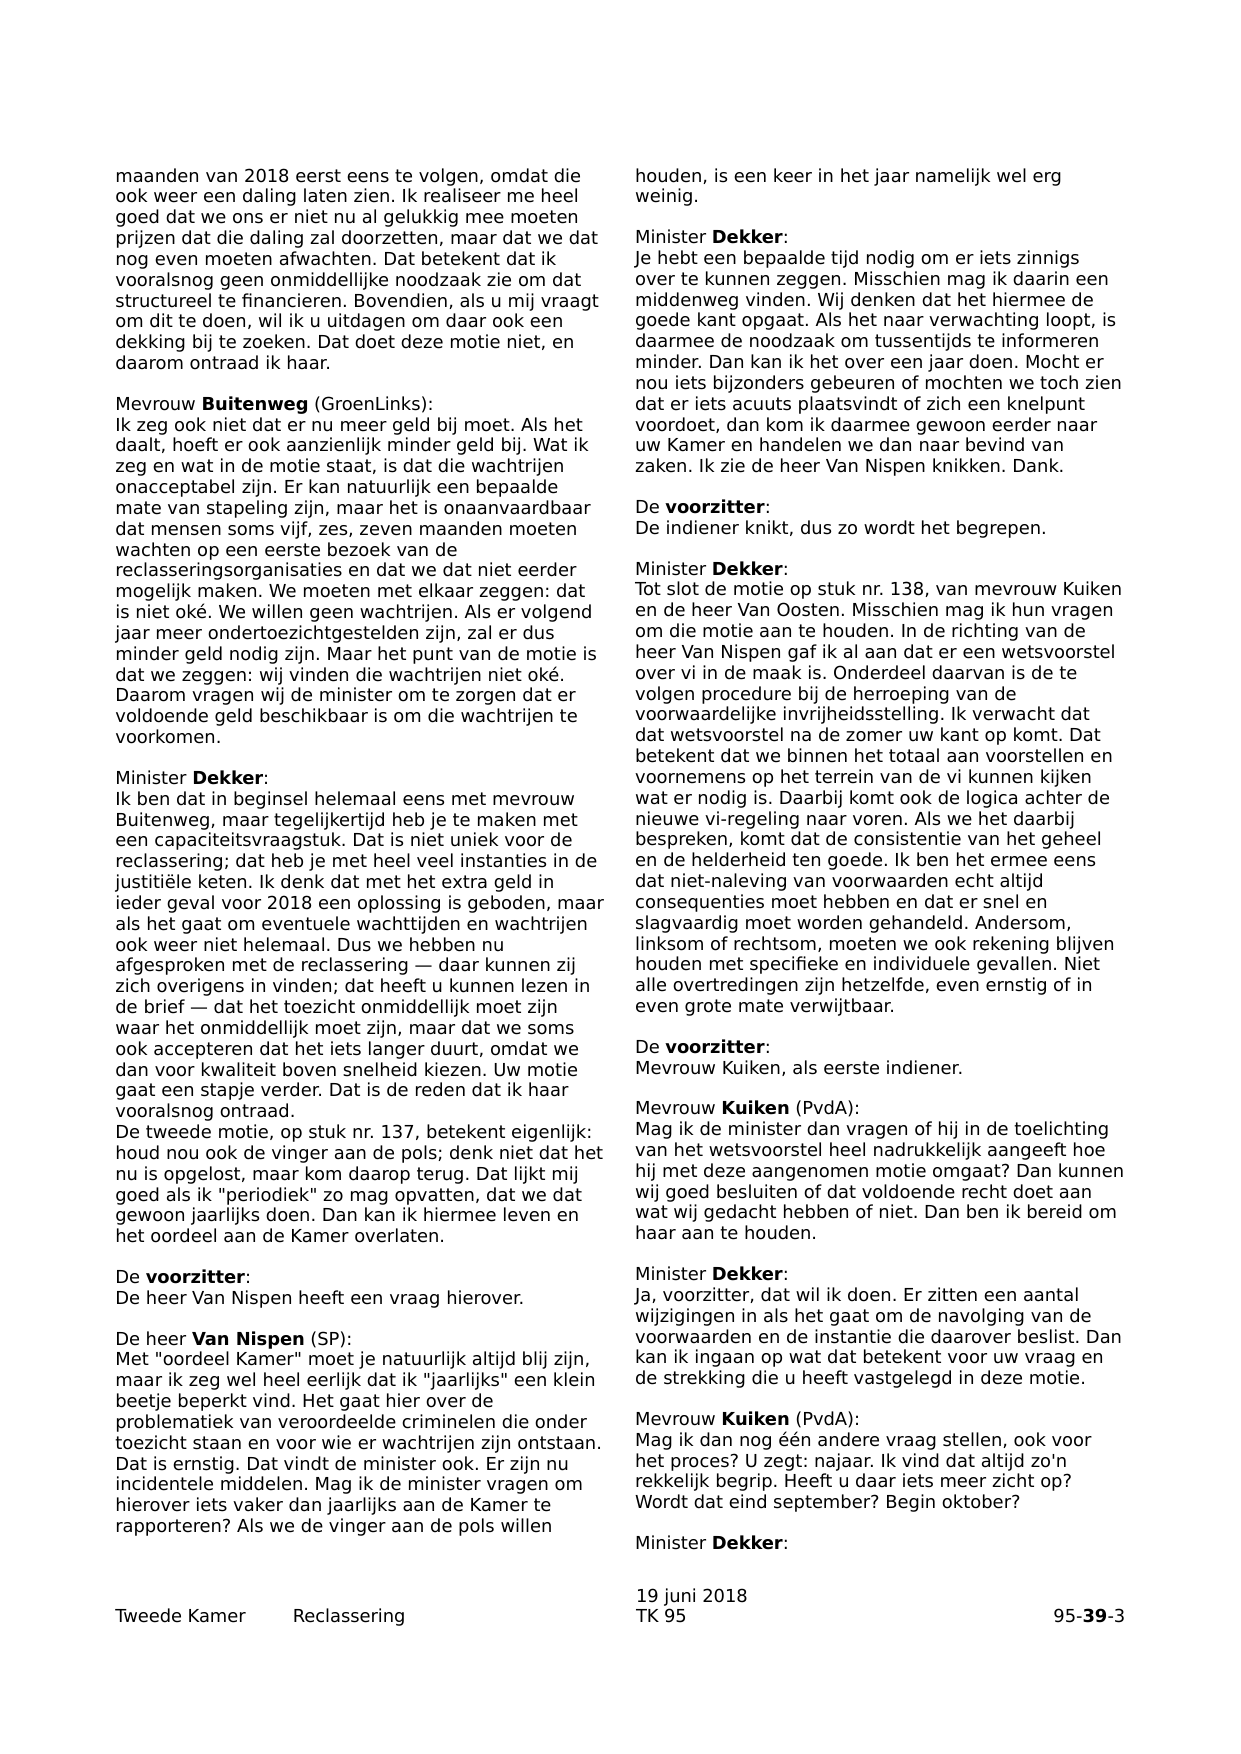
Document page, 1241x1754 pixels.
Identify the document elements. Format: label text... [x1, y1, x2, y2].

text Minister Dekker: [635, 558, 1125, 579]
text Ik zeg ook niet dat er nu meer geld bij moet. Als het daalt, hoeft er ook aanzienlijk minder geld bij. Wat ik zeg en wat in de motie staat, is dat die wachtrijen onacceptabel zijn. Er kan natuurlijk een bepaalde mate van stapeling zijn, maar het is onaanvaardbaar dat mensen soms vijf, zes, zeven maanden moeten wachten op een eerste bezoek van de reclasseringsorganisaties en dat we dat niet eerder mogelijk maken. We moeten met elkaar zeggen: dat is niet oké. We willen geen wachtrijen. Als er volgend jaar meer ondertoezichtgestelden zijn, zal er dus minder geld nodig zijn. Maar het punt van de motie is dat we zeggen: wij vinden die wachtrijen niet oké. Daarom vragen wij de minister om te zorgen dat er voldoende geld beschikbaar is om die wachtrijen te voorkomen. [115, 414, 605, 748]
text Minister Dekker: [635, 1533, 1125, 1554]
text Mevrouw Kuiken, als eerste indiener. [635, 1057, 1125, 1078]
text Minister Dekker: [635, 227, 1125, 248]
text Minister Dekker: [635, 1264, 1125, 1285]
text De heer Van Nispen heeft een vraag hierover. [115, 1287, 605, 1308]
text Mevrouw Kuiken (PvdA): [635, 1098, 1125, 1119]
text Ja, voorzitter, dat wil ik doen. Er zitten een aantal wijzigingen in als het gaat om de navolging van de voorwaarden en de instantie die daarover beslist. Dan kan ik ingaan op wat dat betekent voor uw vraag en de strekking die u heeft vastgelegd in deze motie. [635, 1285, 1125, 1389]
text houden, is een keer in het jaar namelijk wel erg weinig. [635, 165, 1125, 207]
text De voorzitter: [635, 1037, 1125, 1057]
text De indiener knikt, dus zo wordt het begrepen. [635, 518, 1125, 538]
text De voorzitter: [115, 1267, 605, 1287]
text Mevrouw Kuiken (PvdA): [635, 1409, 1125, 1429]
text Tot slot de motie op stuk nr. 138, van mevrouw Kuiken en de heer Van Oosten. Misschien mag ik hun vragen om die motie aan te houden. In de richting van de heer Van Nispen gaf ik al aan dat er een wetsvoorstel over vi in de maak is. Onderdeel daarvan is de te volgen procedure bij de herroeping van de voorwaardelijke invrijheidsstelling. Ik verwacht dat dat wetsvoorstel na de zomer uw kant op komt. Dat betekent dat we binnen het totaal aan voorstellen en voornemens op het terrein van de vi kunnen kijken wat er nodig is. Daarbij komt ook de logica achter de nieuwe vi-regeling naar voren. Als we het daarbij bespreken, komt dat de consistentie van het geheel en de helderheid ten goede. Ik ben het ermee eens dat niet-naleving van voorwaarden echt altijd consequenties moet hebben en dat er snel en slagvaardig moet worden gehandeld. Andersom, linksom of rechtsom, moeten we ook rekening blijven houden met specifieke en individuele gevallen. Niet alle overtredingen zijn hetzelfde, even ernstig of in even grote mate verwijtbaar. [635, 579, 1125, 1017]
text Met "oordeel Kamer" moet je natuurlijk altijd blij zijn, maar ik zeg wel heel eerlijk dat ik "jaarlijks" een klein beetje beperkt vind. Het gaat hier over de problematiek van veroordeelde criminelen die onder toezicht staan en voor wie er wachtrijen zijn ontstaan. Dat is ernstig. Dat vindt de minister ook. Er zijn nu incidentele middelen. Mag ik de minister vragen om hierover iets vaker dan jaarlijks aan de Kamer te rapporteren? Als we de vinger aan de pols willen [115, 1349, 605, 1537]
text Mag ik dan nog één andere vraag stellen, ook voor het proces? U zegt: najaar. Ik vind dat altijd zo'n rekkelijk begrip. Heeft u daar iets meer zicht op? Wordt dat eind september? Begin oktober? [635, 1429, 1125, 1513]
text Je hebt een bepaalde tijd nodig om er iets zinnigs over te kunnen zeggen. Misschien mag ik daarin een middenweg vinden. Wij denken dat het hiermee de goede kant opgaat. Als het naar verwachting loopt, is daarmee de noodzaak om tussentijds te informeren minder. Dan kan ik het over een jaar doen. Mocht er nou iets bijzonders gebeuren of mochten we toch zien dat er iets acuuts plaatsvindt of zich een knelpunt voordoet, dan kom ik daarmee gewoon eerder naar uw Kamer en handelen we dan naar bevind van zaken. Ik zie de heer Van Nispen knikken. Dank. [635, 248, 1125, 477]
text De heer Van Nispen (SP): [115, 1328, 605, 1349]
text De voorzitter: [635, 497, 1125, 518]
text maanden van 2018 eerst eens te volgen, omdat die ook weer een daling laten zien. Ik realiseer me heel goed dat we ons er niet nu al gelukkig mee moeten prijzen dat die daling zal doorzetten, maar dat we dat nog even moeten afwachten. Dat betekent dat ik vooralsnog geen onmiddellijke noodzaak zie om dat structureel te financieren. Bovendien, als u mij vraagt om dit te doen, wil ik u uitdagen om daar ook een dekking bij te zoeken. Dat doet deze motie niet, en daarom ontraad ik haar. [115, 165, 605, 374]
text Ik ben dat in beginsel helemaal eens met mevrouw Buitenweg, maar tegelijkertijd heb je te maken met een capaciteitsvraagstuk. Dat is niet uniek voor de reclassering; dat heb je met heel veel instanties in de justitiële keten. Ik denk dat met het extra geld in ieder geval voor 2018 een oplossing is geboden, maar als het gaat om eventuele wachttijden en wachtrijen ook weer niet helemaal. Dus we hebben nu afgesproken met de reclassering — daar kunnen zij zich overigens in vinden; dat heeft u kunnen lezen in de brief — dat het toezicht onmiddellijk moet zijn waar het onmiddellijk moet zijn, maar dat we soms ook accepteren dat het iets langer duurt, omdat we dan voor kwaliteit boven snelheid kiezen. Uw motie gaat een stapje verder. Dat is de reden dat ik haar vooralsnog ontraad. [115, 788, 605, 1122]
text Mag ik de minister dan vragen of hij in de toelichting van het wetsvoorstel heel nadrukkelijk aangeeft hoe hij met deze aangenomen motie omgaat? Dan kunnen wij goed besluiten of dat voldoende recht doet aan wat wij gedacht hebben of niet. Dan ben ik bereid om haar aan te houden. [635, 1119, 1125, 1244]
text Mevrouw Buitenweg (GroenLinks): [115, 394, 605, 414]
text De tweede motie, op stuk nr. 137, betekent eigenlijk: houd nou ook de vinger aan de pols; denk niet dat het nu is opgelost, maar kom daarop terug. Dat lijkt mij goed als ik "periodiek" zo mag opvatten, dat we dat gewoon jaarlijks doen. Dan kan ik hiermee leven en het oordeel aan de Kamer overlaten. [115, 1122, 605, 1247]
text Minister Dekker: [115, 768, 605, 788]
